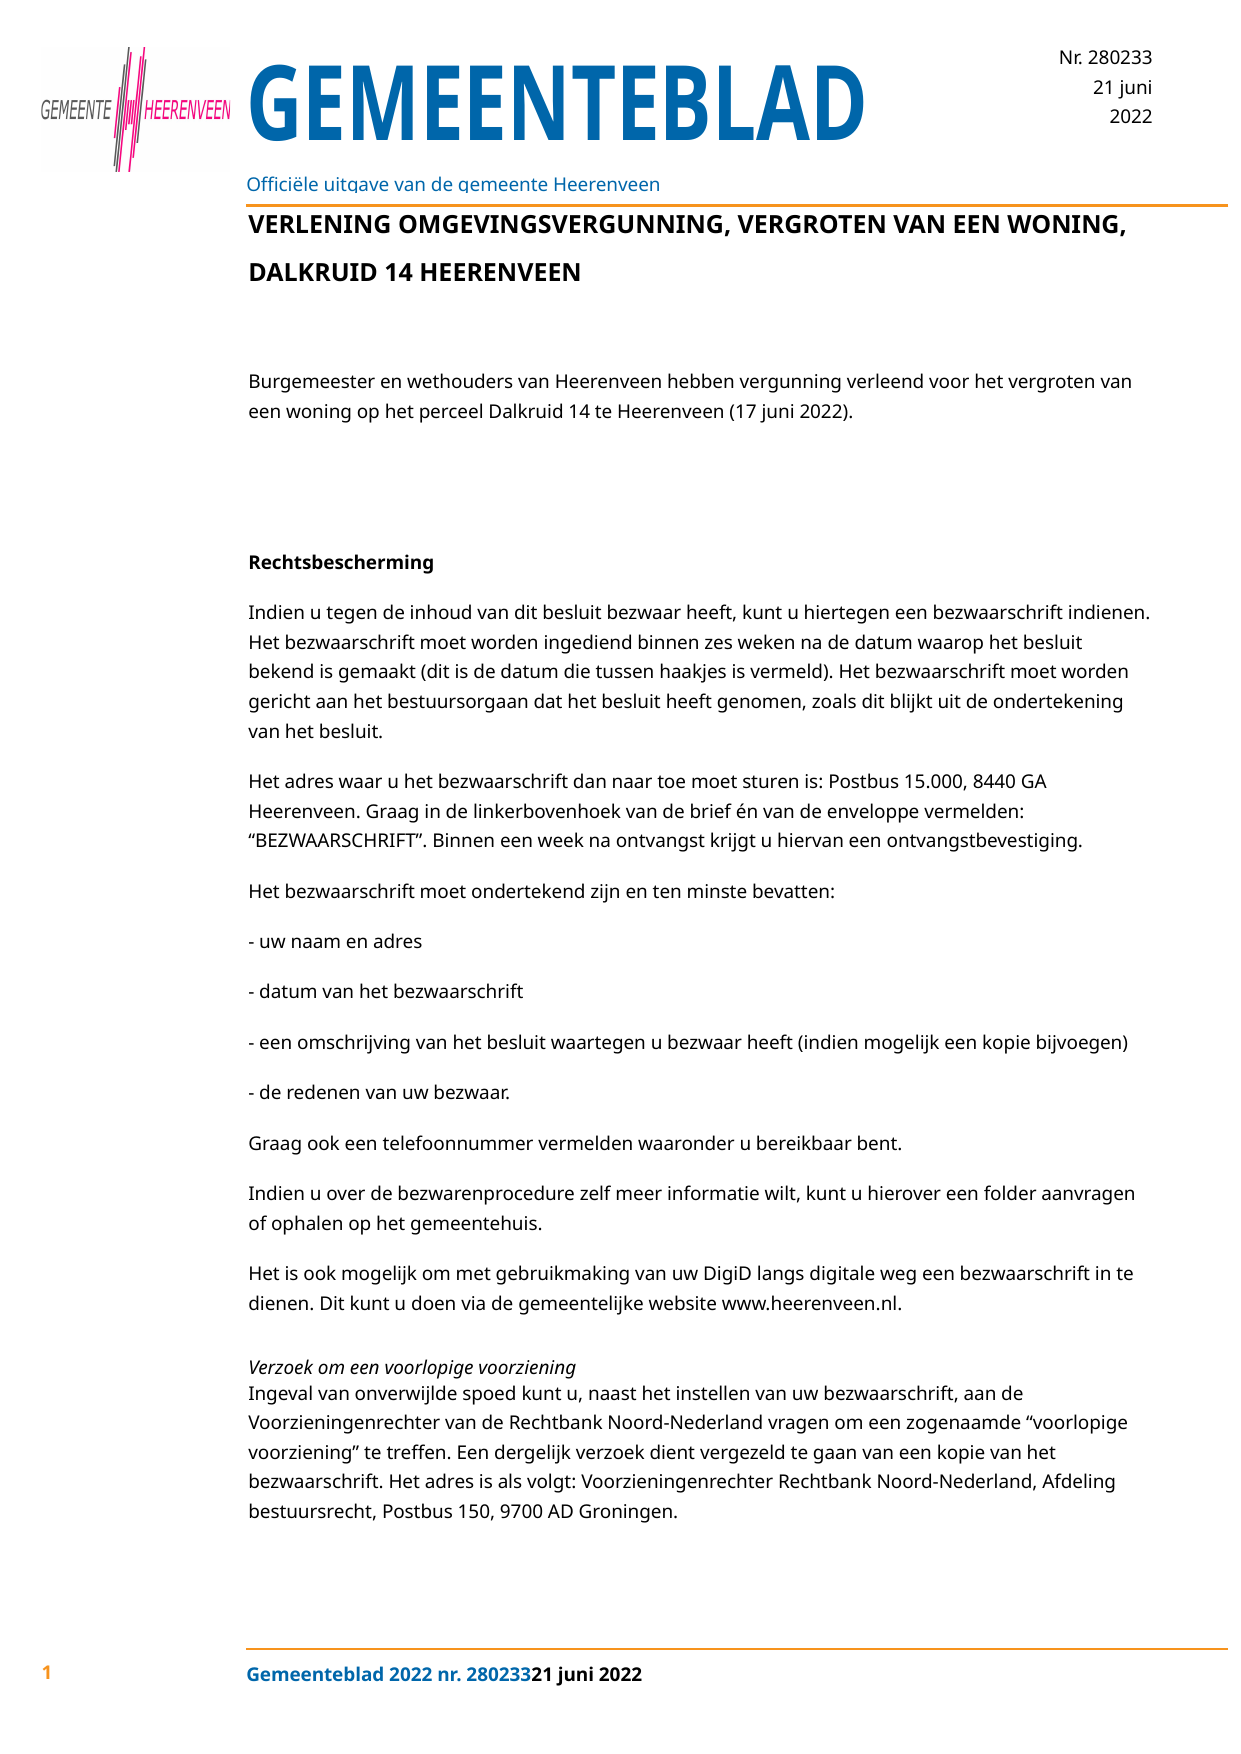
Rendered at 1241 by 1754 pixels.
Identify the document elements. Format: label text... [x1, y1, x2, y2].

text Ingeval van onverwijlde spoed kunt u, naast het instellen van uw bezwaarschrift, aan de Voorzieningenrechter van de Rechtbank Noord-Nederland vragen om een zogenaamde “voorlopige voorziening” te treffen. Een dergelijk verzoek dient vergezeld te gaan van een kopie van het bezwaarschrift. Het adres is als volgt: Voorzieningenrechter Rechtbank Noord-Nederland, Afdeling bestuursrecht, Postbus 150, 9700 AD Groningen. [248, 1380, 1152, 1524]
text VERLENING OMGEVINGSVERGUNNING, VERGROTEN VAN EEN WONING, DALKRUID 14 HEERENVEEN [248, 207, 1152, 288]
text - datum van het bezwaarschrift [248, 979, 1152, 1004]
text - de redenen van uw bezwaar. [248, 1079, 1152, 1105]
text - uw naam en adres [248, 928, 1152, 954]
text Indien u over de bezwarenprocedure zelf meer informatie wilt, kunt u hierover een folder aanvragen of ophalen op het gemeentehuis. [248, 1180, 1152, 1236]
text Indien u tegen de inhoud van dit besluit bezwaar heeft, kunt u hiertegen een bezwaarschrift indienen. Het bezwaarschrift moet worden ingediend binnen zes weken na de datum waarop het besluit bekend is gemaakt (dit is de datum die tussen haakjes is vermeld). Het bezwaarschrift moet worden gericht aan het bestuursorgaan dat het besluit heeft genomen, zoals dit blijkt uit de ondertekening van het besluit. [248, 599, 1152, 744]
text Verzoek om een voorlopige voorziening [248, 1354, 1152, 1380]
text Burgemeester en wethouders van Heerenveen hebben vergunning verleend voor het vergroten van een woning op het perceel Dalkruid 14 te Heerenveen (17 juni 2022). [248, 368, 1152, 424]
text Het is ook mogelijk om met gebruikmaking van uw DigiD langs digitale weg een bezwaarschrift in te dienen. Dit kunt u doen via de gemeentelijke website www.heerenveen.nl. [248, 1260, 1152, 1316]
text Rechtsbescherming [248, 549, 1152, 575]
picture [41, 47, 231, 172]
text Het adres waar u het bezwaarschrift dan naar toe moet sturen is: Postbus 15.000, 8440 GA Heerenveen. Graag in de linkerbovenhoek van de brief én van de enveloppe vermelden: “BEZWAARSCHRIFT”. Binnen een week na ontvangst krijgt u hiervan een ontvangstbevestiging. [248, 768, 1152, 853]
text - een omschrijving van het besluit waartegen u bezwaar heeft (indien mogelijk een kopie bijvoegen) [248, 1029, 1152, 1055]
text Graag ook een telefoonnummer vermelden waaronder u bereikbaar bent. [248, 1130, 1152, 1156]
text Het bezwaarschrift moet ondertekend zijn en ten minste bevatten: [248, 878, 1152, 904]
